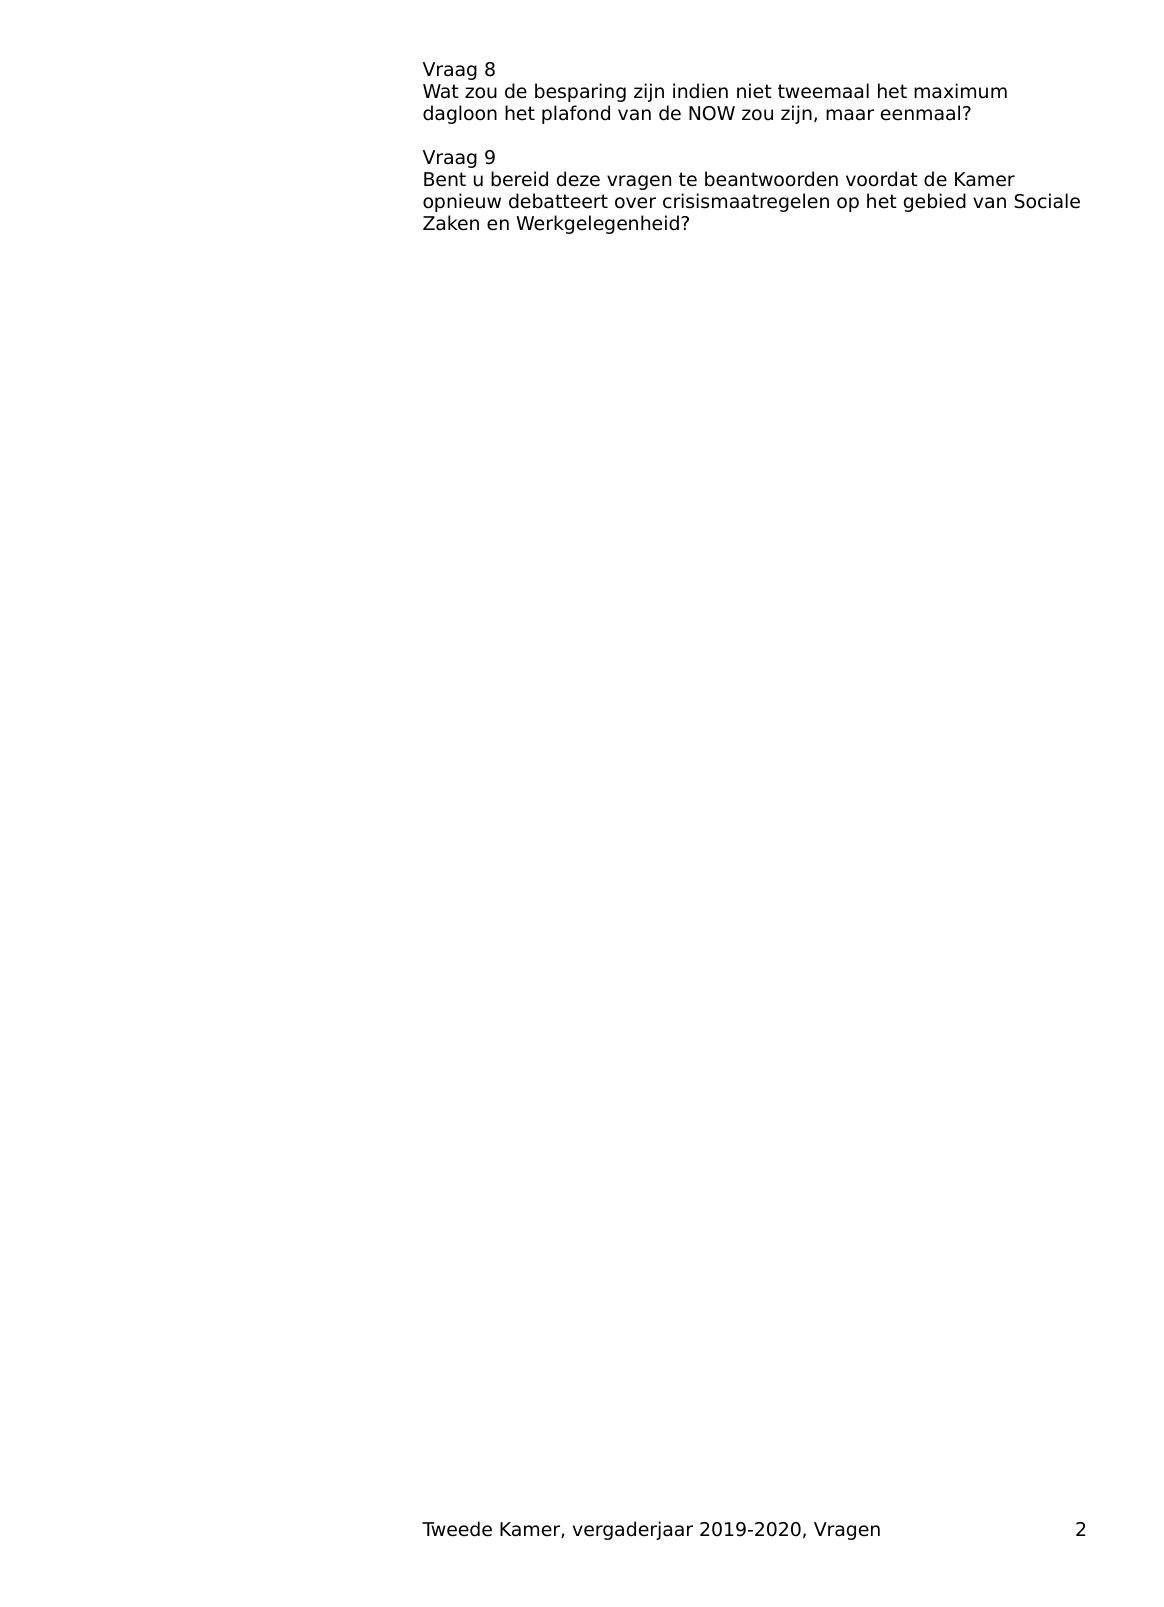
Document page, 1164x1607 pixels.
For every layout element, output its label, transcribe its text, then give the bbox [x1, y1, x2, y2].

text Vraag 8 [422, 59, 1087, 81]
text Vraag 9 [422, 147, 1087, 169]
text Wat zou de besparing zijn indien niet tweemaal het maximum dagloon het plafond van de NOW zou zijn, maar eenmaal? [422, 81, 1087, 125]
text Bent u bereid deze vragen te beantwoorden voordat de Kamer opnieuw debatteert over crisismaatregelen op het gebied van Sociale Zaken en Werkgelegenheid? [422, 169, 1087, 235]
